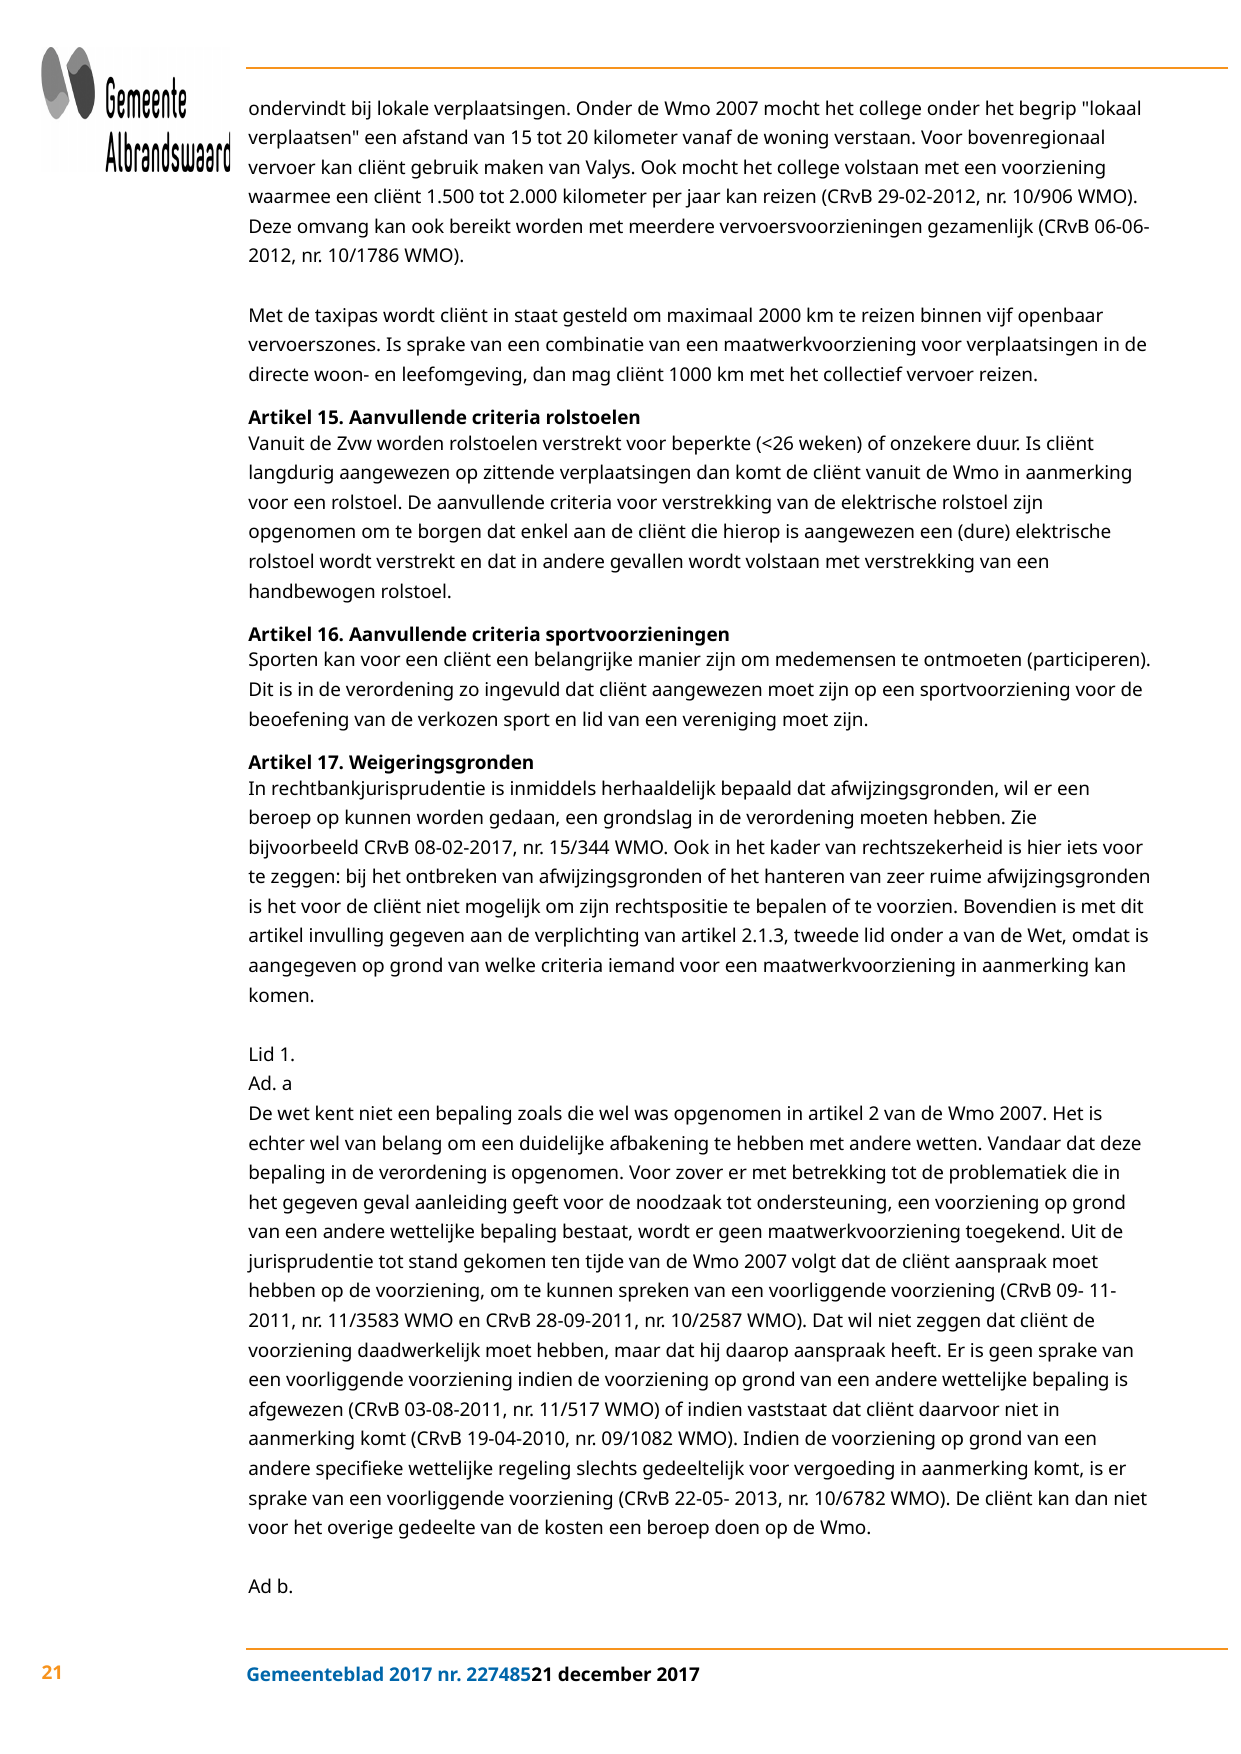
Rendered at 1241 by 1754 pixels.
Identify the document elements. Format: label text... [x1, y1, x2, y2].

text Ad. a [248, 1071, 1152, 1096]
text ondervindt bij lokale verplaatsingen. Onder de Wmo 2007 mocht het college onder het begrip "lokaal verplaatsen" een afstand van 15 tot 20 kilometer vanaf de woning verstaan. Voor bovenregionaal vervoer kan cliënt gebruik maken van Valys. Ook mocht het college volstaan met een voorziening waarmee een cliënt 1.500 tot 2.000 kilometer per jaar kan reizen (CRvB 29-02-2012, nr. 10/906 WMO). Deze omvang kan ook bereikt worden met meerdere vervoersvoorzieningen gezamenlijk (CRvB 06-06-2012, nr. 10/1786 WMO). [248, 95, 1152, 268]
text Ad b. [248, 1573, 1152, 1599]
text Sporten kan voor een cliënt een belangrijke manier zijn om medemensen te ontmoeten (participeren). Dit is in de verordening zo ingevuld dat cliënt aangewezen moet zijn op een sportvoorziening voor de beoefening van de verkozen sport en lid van een vereniging moet zijn. [248, 647, 1152, 732]
text Vanuit de Zvw worden rolstoelen verstrekt voor beperkte (<26 weken) of onzekere duur. Is cliënt langdurig aangewezen op zittende verplaatsingen dan komt de cliënt vanuit de Wmo in aanmerking voor een rolstoel. De aanvullende criteria voor verstrekking van de elektrische rolstoel zijn opgenomen om te borgen dat enkel aan de cliënt die hierop is aangewezen een (dure) elektrische rolstoel wordt verstrekt en dat in andere gevallen wordt volstaan met verstrekking van een handbewogen rolstoel. [248, 430, 1152, 603]
text De wet kent niet een bepaling zoals die wel was opgenomen in artikel 2 van de Wmo 2007. Het is echter wel van belang om een duidelijke afbakening te hebben met andere wetten. Vandaar dat deze bepaling in de verordening is opgenomen. Voor zover er met betrekking tot de problematiek die in het gegeven geval aanleiding geeft voor de noodzaak tot ondersteuning, een voorziening op grond van een andere wettelijke bepaling bestaat, wordt er geen maatwerkvoorziening toegekend. Uit de jurisprudentie tot stand gekomen ten tijde van de Wmo 2007 volgt dat de cliënt aanspraak moet hebben op de voorziening, om te kunnen spreken van een voorliggende voorziening (CRvB 09‐ 11‐2011, nr. 11/3583 WMO en CRvB 28‐09‐2011, nr. 10/2587 WMO). Dat wil niet zeggen dat cliënt de voorziening daadwerkelijk moet hebben, maar dat hij daarop aanspraak heeft. Er is geen sprake van een voorliggende voorziening indien de voorziening op grond van een andere wettelijke bepaling is afgewezen (CRvB 03‐08‐2011, nr. 11/517 WMO) of indien vaststaat dat cliënt daarvoor niet in aanmerking komt (CRvB 19‐04‐2010, nr. 09/1082 WMO). Indien de voorziening op grond van een andere specifieke wettelijke regeling slechts gedeeltelijk voor vergoeding in aanmerking komt, is er sprake van een voorliggende voorziening (CRvB 22‐05‐ 2013, nr. 10/6782 WMO). De cliënt kan dan niet voor het overige gedeelte van de kosten een beroep doen op de Wmo. [248, 1100, 1152, 1540]
picture [41, 47, 231, 172]
text Artikel 17. Weigeringsgronden [248, 749, 1152, 775]
text In rechtbankjurisprudentie is inmiddels herhaaldelijk bepaald dat afwijzingsgronden, wil er een beroep op kunnen worden gedaan, een grondslag in de verordening moeten hebben. Zie bijvoorbeeld CRvB 08-02-2017, nr. 15/344 WMO. Ook in het kader van rechtszekerheid is hier iets voor te zeggen: bij het ontbreken van afwijzingsgronden of het hanteren van zeer ruime afwijzingsgronden is het voor de cliënt niet mogelijk om zijn rechtspositie te bepalen of te voorzien. Bovendien is met dit artikel invulling gegeven aan de verplichting van artikel 2.1.3, tweede lid onder a van de Wet, omdat is aangegeven op grond van welke criteria iemand voor een maatwerkvoorziening in aanmerking kan komen. [248, 775, 1152, 1007]
text Lid 1. [248, 1041, 1152, 1067]
text Met de taxipas wordt cliënt in staat gesteld om maximaal 2000 km te reizen binnen vijf openbaar vervoerszones. Is sprake van een combinatie van een maatwerkvoorziening voor verplaatsingen in de directe woon- en leefomgeving, dan mag cliënt 1000 km met het collectief vervoer reizen. [248, 302, 1152, 387]
text Artikel 15. Aanvullende criteria rolstoelen [248, 404, 1152, 430]
text Artikel 16. Aanvullende criteria sportvoorzieningen [248, 621, 1152, 647]
